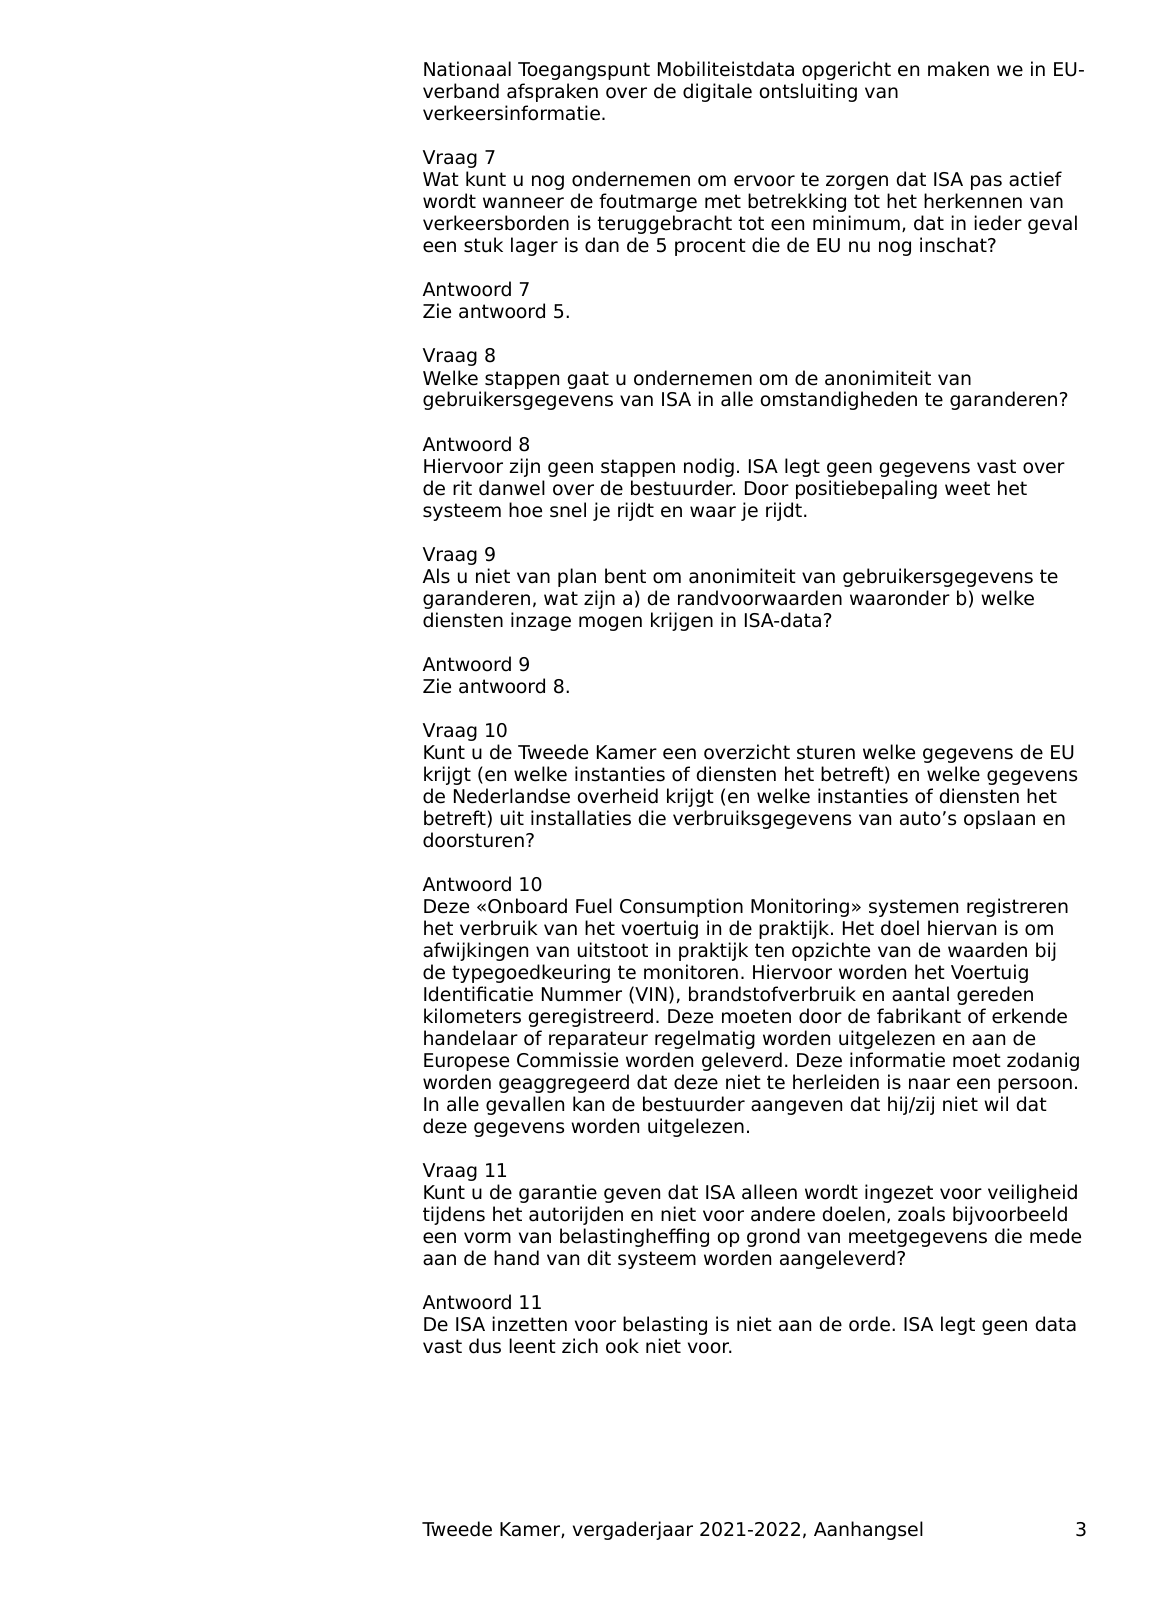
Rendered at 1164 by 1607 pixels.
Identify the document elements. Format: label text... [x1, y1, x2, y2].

text Nationaal Toegangspunt Mobiliteistdata opgericht en maken we in EU-verband afspraken over de digitale ontsluiting van verkeersinformatie. [422, 59, 1087, 125]
text Antwoord 7 [422, 279, 1087, 301]
text Deze «Onboard Fuel Consumption Monitoring» systemen registreren het verbruik van het voertuig in de praktijk. Het doel hiervan is om afwijkingen van uitstoot in praktijk ten opzichte van de waarden bij de typegoedkeuring te monitoren. Hiervoor worden het Voertuig Identificatie Nummer (VIN), brandstofverbruik en aantal gereden kilometers geregistreerd. Deze moeten door de fabrikant of erkende handelaar of reparateur regelmatig worden uitgelezen en aan de Europese Commissie worden geleverd. Deze informatie moet zodanig worden geaggregeerd dat deze niet te herleiden is naar een persoon. In alle gevallen kan de bestuurder aangeven dat hij/zij niet wil dat deze gegevens worden uitgelezen. [422, 896, 1087, 1138]
text Vraag 7 [422, 147, 1087, 169]
text Antwoord 8 [422, 433, 1087, 456]
text Antwoord 10 [422, 874, 1087, 896]
text Antwoord 9 [422, 654, 1087, 676]
text Wat kunt u nog ondernemen om ervoor te zorgen dat ISA pas actief wordt wanneer de foutmarge met betrekking tot het herkennen van verkeersborden is teruggebracht tot een minimum, dat in ieder geval een stuk lager is dan de 5 procent die de EU nu nog inschat? [422, 169, 1087, 257]
text Kunt u de garantie geven dat ISA alleen wordt ingezet voor veiligheid tijdens het autorijden en niet voor andere doelen, zoals bijvoorbeeld een vorm van belastingheffing op grond van meetgegevens die mede aan de hand van dit systeem worden aangeleverd? [422, 1182, 1087, 1270]
text Vraag 8 [422, 345, 1087, 367]
text Vraag 11 [422, 1160, 1087, 1182]
text Welke stappen gaat u ondernemen om de anonimiteit van gebruikersgegevens van ISA in alle omstandigheden te garanderen? [422, 367, 1087, 411]
text Zie antwoord 5. [422, 301, 1087, 323]
text Kunt u de Tweede Kamer een overzicht sturen welke gegevens de EU krijgt (en welke instanties of diensten het betreft) en welke gegevens de Nederlandse overheid krijgt (en welke instanties of diensten het betreft) uit installaties die verbruiksgegevens van auto’s opslaan en doorsturen? [422, 742, 1087, 852]
text Antwoord 11 [422, 1292, 1087, 1314]
text De ISA inzetten voor belasting is niet aan de orde. ISA legt geen data vast dus leent zich ook niet voor. [422, 1314, 1087, 1358]
text Zie antwoord 8. [422, 676, 1087, 698]
text Hiervoor zijn geen stappen nodig. ISA legt geen gegevens vast over de rit danwel over de bestuurder. Door positiebepaling weet het systeem hoe snel je rijdt en waar je rijdt. [422, 456, 1087, 521]
text Vraag 9 [422, 544, 1087, 566]
text Als u niet van plan bent om anonimiteit van gebruikersgegevens te garanderen, wat zijn a) de randvoorwaarden waaronder b) welke diensten inzage mogen krijgen in ISA-data? [422, 566, 1087, 632]
text Vraag 10 [422, 720, 1087, 742]
